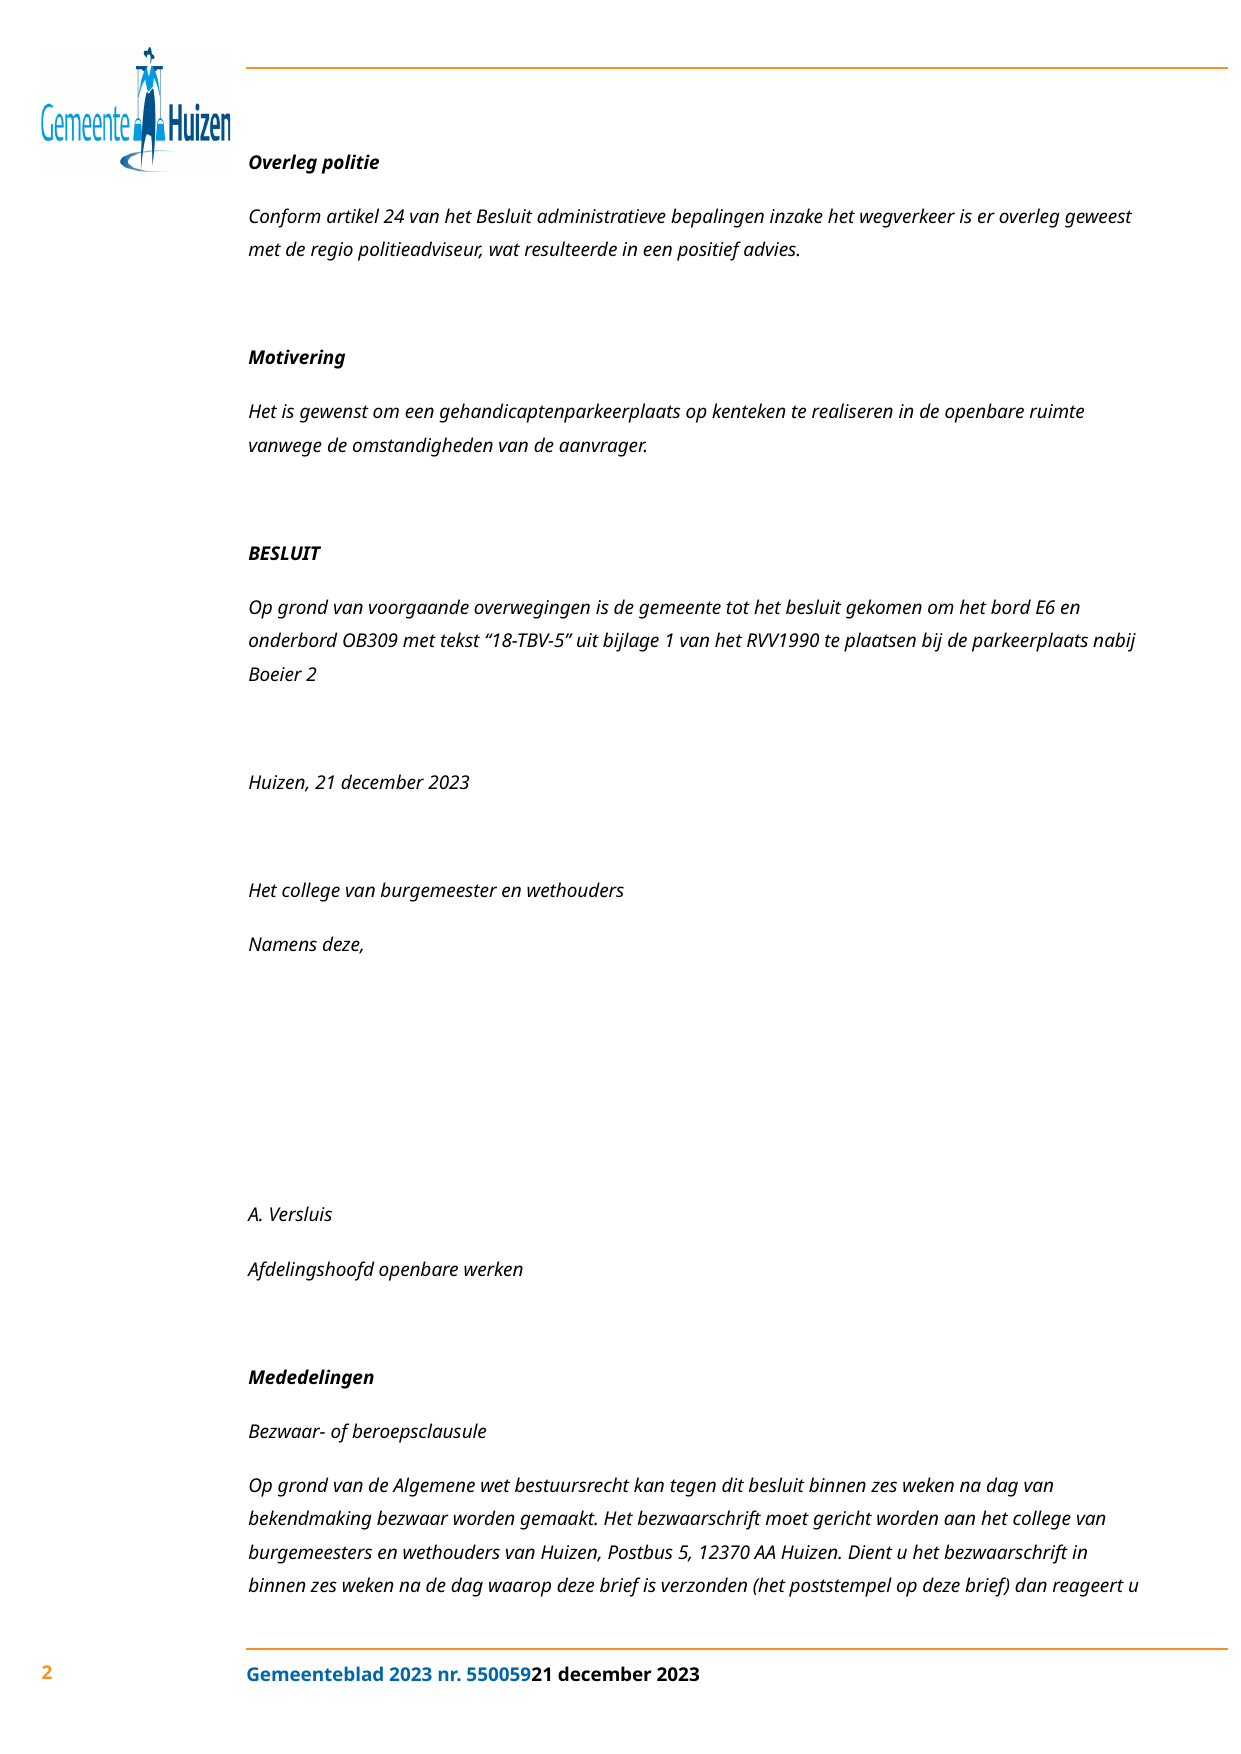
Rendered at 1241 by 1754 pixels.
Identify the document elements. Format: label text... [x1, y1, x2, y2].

text Motivering [248, 344, 1152, 370]
text Overleg politie [248, 149, 1152, 174]
text Namens deze, [248, 931, 1152, 957]
text Conform artikel 24 van het Besluit administratieve bepalingen inzake het wegverkeer is er overleg geweest met de regio politieadviseur, wat resulteerde in een positief advies. [248, 203, 1152, 262]
text Huizen, 21 december 2023 [248, 769, 1152, 795]
text Mededelingen [248, 1364, 1152, 1389]
text A. Versluis [248, 1202, 1152, 1227]
text Op grond van de Algemene wet bestuursrecht kan tegen dit besluit binnen zes weken na dag van bekendmaking bezwaar worden gemaakt. Het bezwaarschrift moet gericht worden aan het college van burgemeesters en wethouders van Huizen, Postbus 5, 12370 AA Huizen. Dient u het bezwaarschrift in binnen zes weken na de dag waarop deze brief is verzonden (het poststempel op deze brief) dan reageert u [248, 1472, 1152, 1598]
text Het college van burgemeester en wethouders [248, 877, 1152, 903]
text Het is gewenst om een gehandicaptenparkeerplaats op kenteken te realiseren in de openbare ruimte vanwege de omstandigheden van de aanvrager. [248, 398, 1152, 458]
picture [41, 47, 231, 172]
text Afdelingshoofd openbare werken [248, 1256, 1152, 1281]
text Op grond van voorgaande overwegingen is de gemeente tot het besluit gekomen om het bord E6 en onderbord OB309 met tekst “18-TBV-5” uit bijlage 1 van het RVV1990 te plaatsen bij de parkeerplaats nabij Boeier 2 [248, 594, 1152, 687]
text BESLUIT [248, 540, 1152, 566]
text Bezwaar- of beroepsclausule [248, 1418, 1152, 1444]
